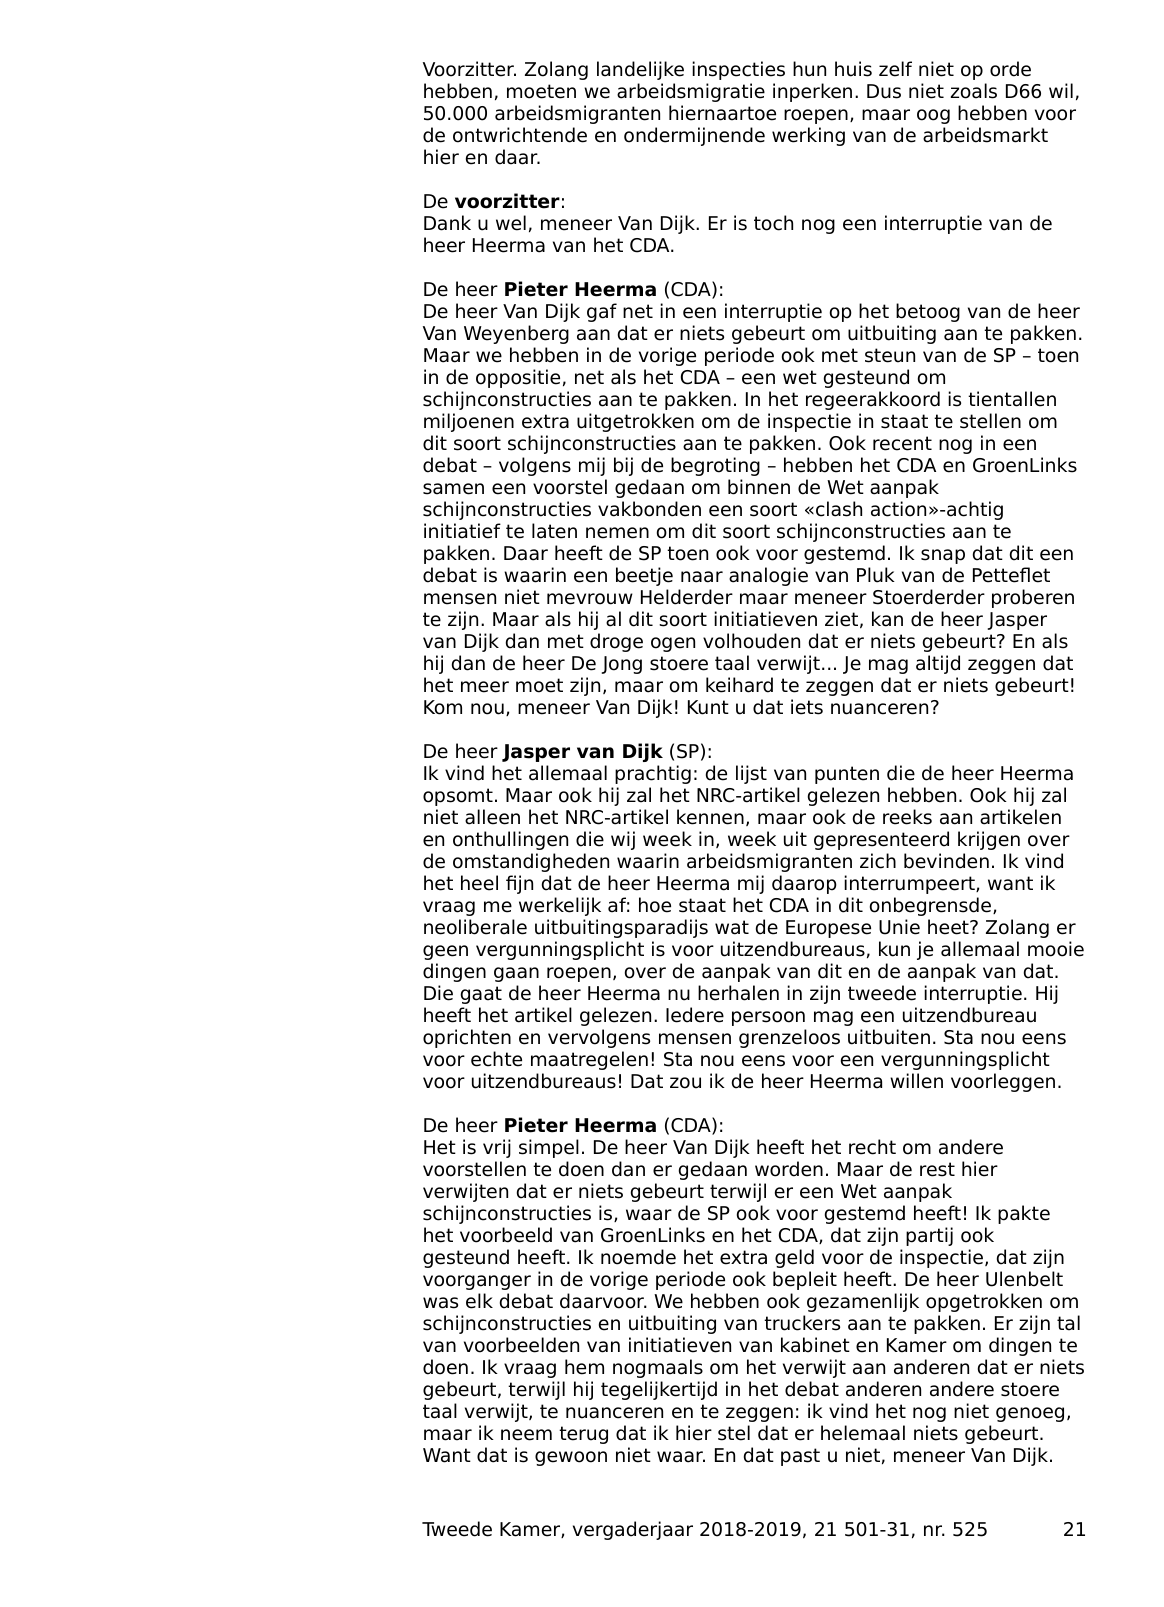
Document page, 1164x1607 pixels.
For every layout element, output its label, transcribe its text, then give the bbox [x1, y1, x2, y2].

text De heer Pieter Heerma (CDA): [422, 1115, 1087, 1137]
text Het is vrij simpel. De heer Van Dijk heeft het recht om andere voorstellen te doen dan er gedaan worden. Maar de rest hier verwijten dat er niets gebeurt terwijl er een Wet aanpak schijnconstructies is, waar de SP ook voor gestemd heeft! Ik pakte het voorbeeld van GroenLinks en het CDA, dat zijn partij ook gesteund heeft. Ik noemde het extra geld voor de inspectie, dat zijn voorganger in de vorige periode ook bepleit heeft. De heer Ulenbelt was elk debat daarvoor. We hebben ook gezamenlijk opgetrokken om schijnconstructies en uitbuiting van truckers aan te pakken. Er zijn tal van voorbeelden van initiatieven van kabinet en Kamer om dingen te doen. Ik vraag hem nogmaals om het verwijt aan anderen dat er niets gebeurt, terwijl hij tegelijkertijd in het debat anderen andere stoere taal verwijt, te nuanceren en te zeggen: ik vind het nog niet genoeg, maar ik neem terug dat ik hier stel dat er helemaal niets gebeurt. Want dat is gewoon niet waar. En dat past u niet, meneer Van Dijk. [422, 1137, 1087, 1467]
text Dank u wel, meneer Van Dijk. Er is toch nog een interruptie van de heer Heerma van het CDA. [422, 213, 1087, 257]
text De heer Pieter Heerma (CDA): [422, 279, 1087, 301]
text De voorzitter: [422, 191, 1087, 213]
text De heer Jasper van Dijk (SP): [422, 741, 1087, 763]
text Ik vind het allemaal prachtig: de lijst van punten die de heer Heerma opsomt. Maar ook hij zal het NRC-artikel gelezen hebben. Ook hij zal niet alleen het NRC-artikel kennen, maar ook de reeks aan artikelen en onthullingen die wij week in, week uit gepresenteerd krijgen over de omstandigheden waarin arbeidsmigranten zich bevinden. Ik vind het heel fijn dat de heer Heerma mij daarop interrumpeert, want ik vraag me werkelijk af: hoe staat het CDA in dit onbegrensde, neoliberale uitbuitingsparadijs wat de Europese Unie heet? Zolang er geen vergunningsplicht is voor uitzendbureaus, kun je allemaal mooie dingen gaan roepen, over de aanpak van dit en de aanpak van dat. Die gaat de heer Heerma nu herhalen in zijn tweede interruptie. Hij heeft het artikel gelezen. Iedere persoon mag een uitzendbureau oprichten en vervolgens mensen grenzeloos uitbuiten. Sta nou eens voor echte maatregelen! Sta nou eens voor een vergunningsplicht voor uitzendbureaus! Dat zou ik de heer Heerma willen voorleggen. [422, 763, 1087, 1093]
text Voorzitter. Zolang landelijke inspecties hun huis zelf niet op orde hebben, moeten we arbeidsmigratie inperken. Dus niet zoals D66 wil, 50.000 arbeidsmigranten hiernaartoe roepen, maar oog hebben voor de ontwrichtende en ondermijnende werking van de arbeidsmarkt hier en daar. [422, 59, 1087, 169]
text De heer Van Dijk gaf net in een interruptie op het betoog van de heer Van Weyenberg aan dat er niets gebeurt om uitbuiting aan te pakken. Maar we hebben in de vorige periode ook met steun van de SP – toen in de oppositie, net als het CDA – een wet gesteund om schijnconstructies aan te pakken. In het regeerakkoord is tientallen miljoenen extra uitgetrokken om de inspectie in staat te stellen om dit soort schijnconstructies aan te pakken. Ook recent nog in een debat – volgens mij bij de begroting – hebben het CDA en GroenLinks samen een voorstel gedaan om binnen de Wet aanpak schijnconstructies vakbonden een soort «clash action»-achtig initiatief te laten nemen om dit soort schijnconstructies aan te pakken. Daar heeft de SP toen ook voor gestemd. Ik snap dat dit een debat is waarin een beetje naar analogie van Pluk van de Petteflet mensen niet mevrouw Helderder maar meneer Stoerderder proberen te zijn. Maar als hij al dit soort initiatieven ziet, kan de heer Jasper van Dijk dan met droge ogen volhouden dat er niets gebeurt? En als hij dan de heer De Jong stoere taal verwijt... Je mag altijd zeggen dat het meer moet zijn, maar om keihard te zeggen dat er niets gebeurt! Kom nou, meneer Van Dijk! Kunt u dat iets nuanceren? [422, 301, 1087, 719]
